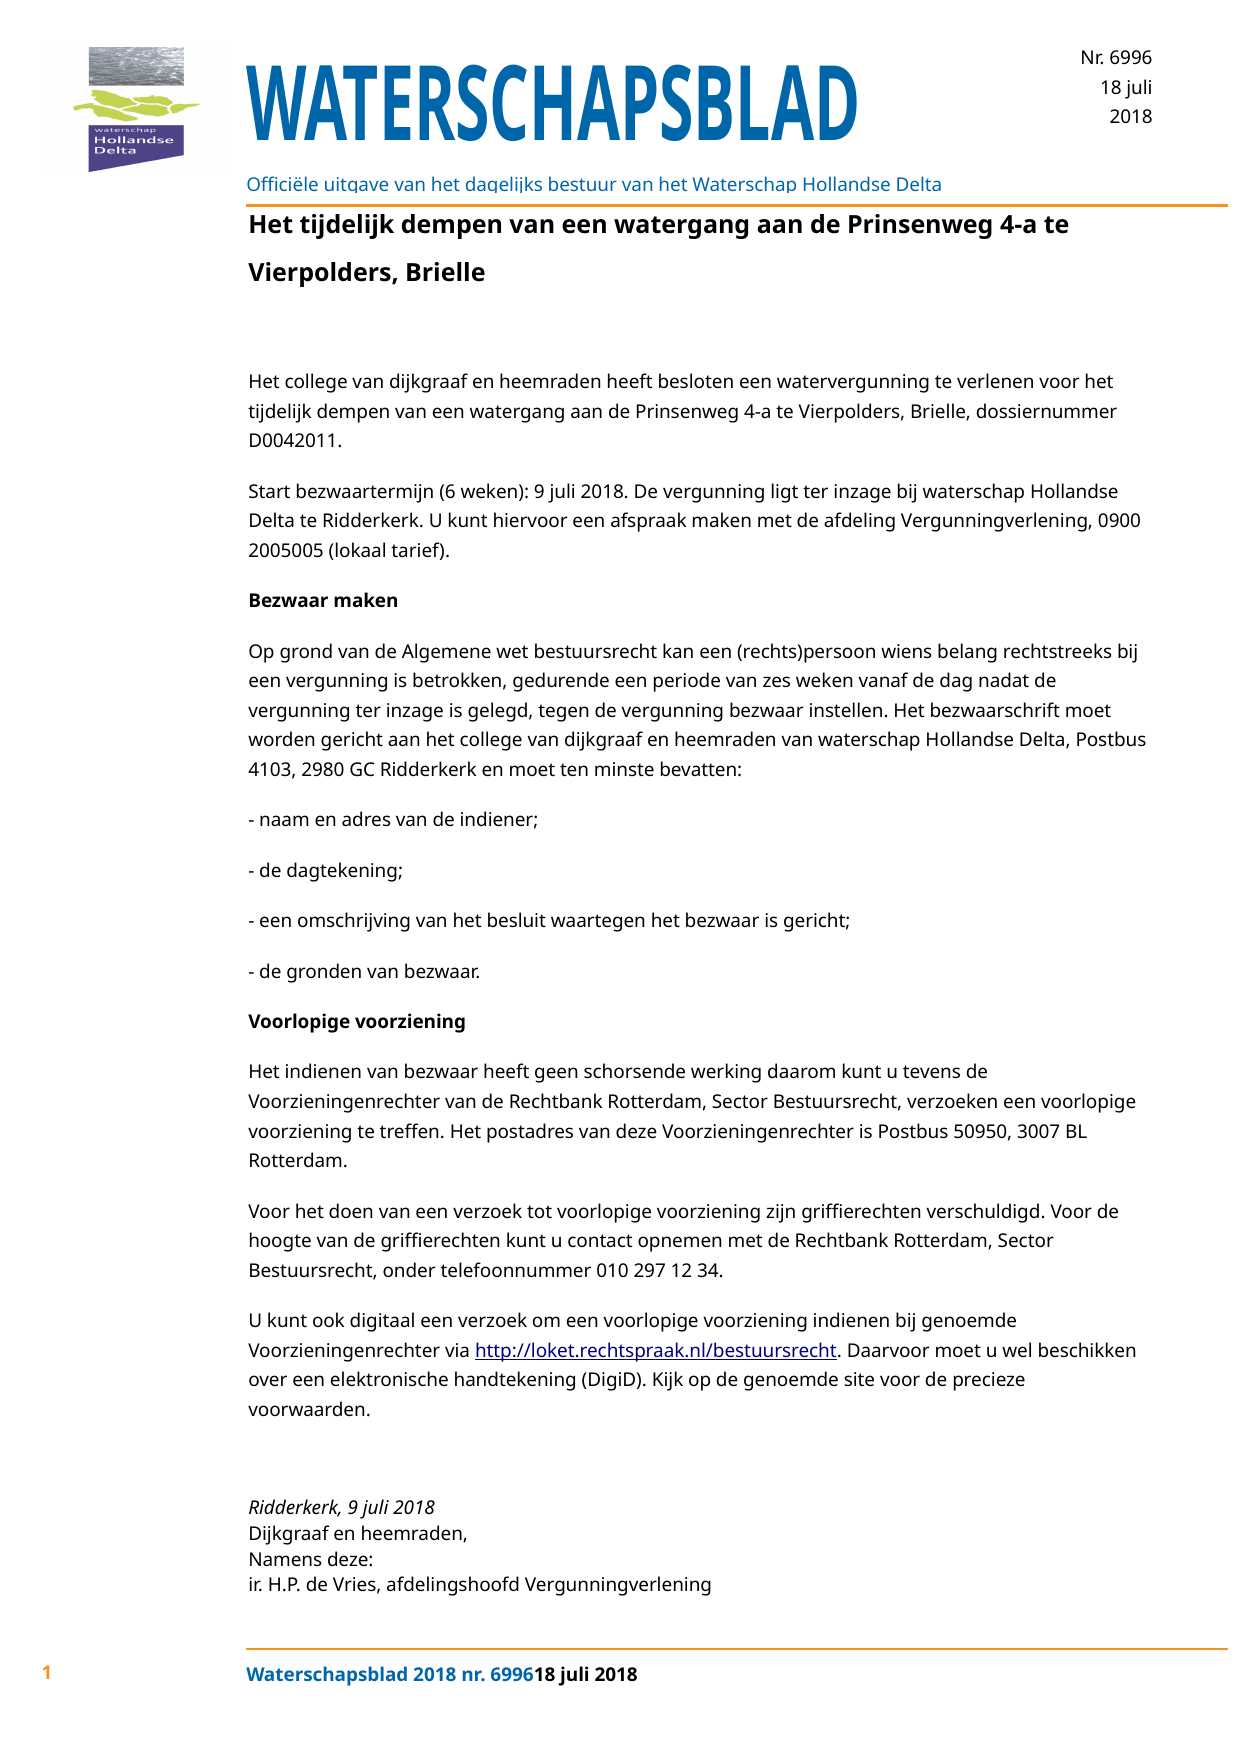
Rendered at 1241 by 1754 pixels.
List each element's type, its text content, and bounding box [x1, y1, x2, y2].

text Op grond van de Algemene wet bestuursrecht kan een (rechts)persoon wiens belang rechtstreeks bij een vergunning is betrokken, gedurende een periode van zes weken vanaf de dag nadat de vergunning ter inzage is gelegd, tegen de vergunning bezwaar instellen. Het bezwaarschrift moet worden gericht aan het college van dijkgraaf en heemraden van waterschap Hollandse Delta, Postbus 4103, 2980 GC Ridderkerk en moet ten minste bevatten: [248, 638, 1152, 782]
text - de dagtekening; [248, 857, 1152, 883]
text Bezwaar maken [248, 587, 1152, 613]
text ir. H.P. de Vries, afdelingshoofd Vergunningverlening [248, 1572, 1152, 1597]
text Start bezwaartermijn (6 weken): 9 juli 2018. De vergunning ligt ter inzage bij waterschap Hollandse Delta te Ridderkerk. U kunt hiervoor een afspraak maken met de afdeling Vergunningverlening, 0900 2005005 (lokaal tarief). [248, 478, 1152, 563]
text Ridderkerk, 9 juli 2018 [248, 1494, 1152, 1520]
text Dijkgraaf en heemraden, [248, 1520, 1152, 1546]
text Het indienen van bezwaar heeft geen schorsende werking daarom kunt u tevens de Voorzieningenrechter van de Rechtbank Rotterdam, Sector Bestuursrecht, verzoeken een voorlopige voorziening te treffen. Het postadres van deze Voorzieningenrechter is Postbus 50950, 3007 BL Rotterdam. [248, 1059, 1152, 1173]
text Voorlopige voorziening [248, 1008, 1152, 1034]
text Het college van dijkgraaf en heemraden heeft besloten een watervergunning te verlenen voor het tijdelijk dempen van een watergang aan de Prinsenweg 4-a te Vierpolders, Brielle, dossiernummer D0042011. [248, 368, 1152, 453]
picture [41, 47, 231, 172]
text Voor het doen van een verzoek tot voorlopige voorziening zijn griffierechten verschuldigd. Voor de hoogte van de griffierechten kunt u contact opnemen met de Rechtbank Rotterdam, Sector Bestuursrecht, onder telefoonnummer 010 297 12 34. [248, 1198, 1152, 1283]
text - een omschrijving van het besluit waartegen het bezwaar is gericht; [248, 907, 1152, 933]
text Namens deze: [248, 1546, 1152, 1572]
text - naam en adres van de indiener; [248, 807, 1152, 832]
text U kunt ook digitaal een verzoek om een voorlopige voorziening indienen bij genoemde Voorzieningenrechter via http://loket.rechtspraak.nl/bestuursrecht. Daarvoor moet u wel beschikken over een elektronische handtekening (DigiD). Kijk op de genoemde site voor de precieze voorwaarden. [248, 1307, 1152, 1422]
text - de gronden van bezwaar. [248, 958, 1152, 984]
text Het tijdelijk dempen van een watergang aan de Prinsenweg 4-a te Vierpolders, Brielle [248, 207, 1152, 288]
